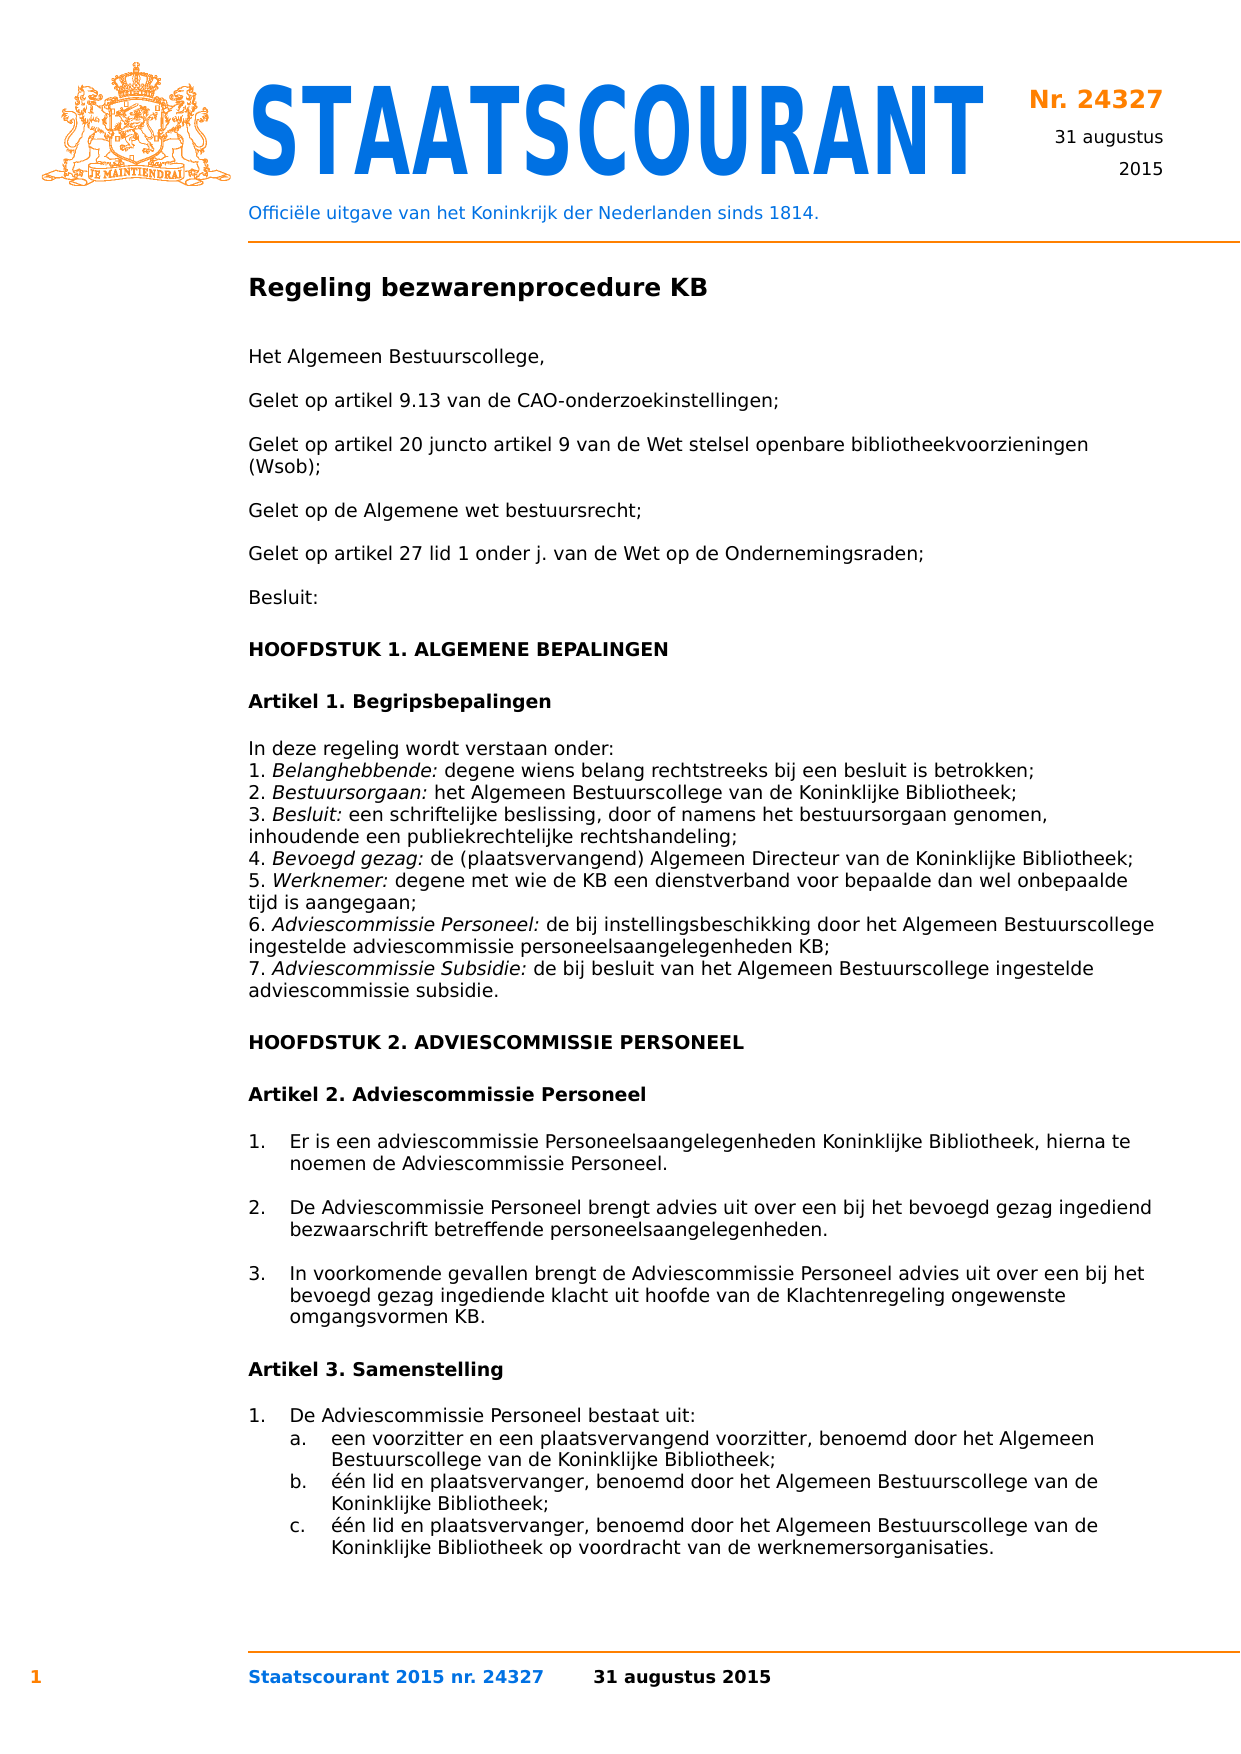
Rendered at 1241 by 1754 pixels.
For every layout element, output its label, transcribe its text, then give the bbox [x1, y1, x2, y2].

text 6. Adviescommissie Personeel: de bij instellingsbeschikking door het Algemeen Bestuurscollege ingestelde adviescommissie personeelsaangelegenheden KB; [248, 914, 1163, 958]
subtitle HOOFDSTUK 2. ADVIESCOMMISSIE PERSONEEL [248, 1032, 1163, 1054]
picture [41, 62, 231, 186]
text 3. In voorkomende gevallen brengt de Adviescommissie Personeel advies uit over een bij het bevoegd gezag ingediende klacht uit hoofde van de Klachtenregeling ongewenste omgangsvormen KB. [248, 1262, 1163, 1328]
text In deze regeling wordt verstaan onder: [248, 738, 1163, 760]
table_header Nr. 24327 [998, 62, 1240, 121]
text b. één lid en plaatsvervanger, benoemd door het Algemeen Bestuurscollege van de Koninklijke Bibliotheek; [289, 1471, 1163, 1515]
table_cell 31 augustus [998, 121, 1240, 153]
text c. één lid en plaatsvervanger, benoemd door het Algemeen Bestuurscollege van de Koninklijke Bibliotheek op voordracht van de werknemersorganisaties. [289, 1515, 1163, 1559]
text Gelet op artikel 20 juncto artikel 9 van de Wet stelsel openbare bibliotheekvoorzieningen (Wsob); [248, 434, 1163, 478]
text Het Algemeen Bestuurscollege, [248, 346, 1163, 368]
text 3. Besluit: een schriftelijke beslissing, door of namens het bestuursorgaan genomen, inhoudende een publiekrechtelijke rechtshandeling; [248, 804, 1163, 848]
text 1. De Adviescommissie Personeel bestaat uit: [248, 1405, 1163, 1427]
subtitle Artikel 3. Samenstelling [248, 1358, 1163, 1380]
table_cell 2015 [998, 153, 1240, 203]
text 7. Adviescommissie Subsidie: de bij besluit van het Algemeen Bestuurscollege ingestelde adviescommissie subsidie. [248, 958, 1163, 1002]
table_header STAATSCOURANT [248, 62, 998, 203]
text 1. Belanghebbende: degene wiens belang rechtstreeks bij een besluit is betrokken; [248, 760, 1163, 782]
subtitle HOOFDSTUK 1. ALGEMENE BEPALINGEN [248, 639, 1163, 661]
text a. een voorzitter en een plaatsvervangend voorzitter, benoemd door het Algemeen Bestuurscollege van de Koninklijke Bibliotheek; [289, 1427, 1163, 1471]
text 2. Bestuursorgaan: het Algemeen Bestuurscollege van de Koninklijke Bibliotheek; [248, 782, 1163, 804]
table_header [25, 62, 248, 241]
text 4. Bevoegd gezag: de (plaatsvervangend) Algemeen Directeur van de Koninklijke Bibliotheek; [248, 848, 1163, 870]
subtitle Artikel 2. Adviescommissie Personeel [248, 1084, 1163, 1106]
text Besluit: [248, 587, 1163, 609]
table_cell Officiële uitgave van het Koninkrijk der Nederlanden sinds 1814. [248, 203, 1240, 241]
subtitle Artikel 1. Begripsbepalingen [248, 691, 1163, 713]
text Gelet op de Algemene wet bestuursrecht; [248, 499, 1163, 521]
text 2. De Adviescommissie Personeel brengt advies uit over een bij het bevoegd gezag ingediend bezwaarschrift betreffende personeelsaangelegenheden. [248, 1197, 1163, 1241]
text Gelet op artikel 27 lid 1 onder j. van de Wet op de Ondernemingsraden; [248, 543, 1163, 565]
text 5. Werknemer: degene met wie de KB een dienstverband voor bepaalde dan wel onbepaalde tijd is aangegaan; [248, 870, 1163, 914]
text Gelet op artikel 9.13 van de CAO-onderzoekinstellingen; [248, 390, 1163, 412]
text 1. Er is een adviescommissie Personeelsaangelegenheden Koninklijke Bibliotheek, hierna te noemen de Adviescommissie Personeel. [248, 1131, 1163, 1175]
subtitle Regeling bezwarenprocedure KB [248, 273, 1163, 302]
